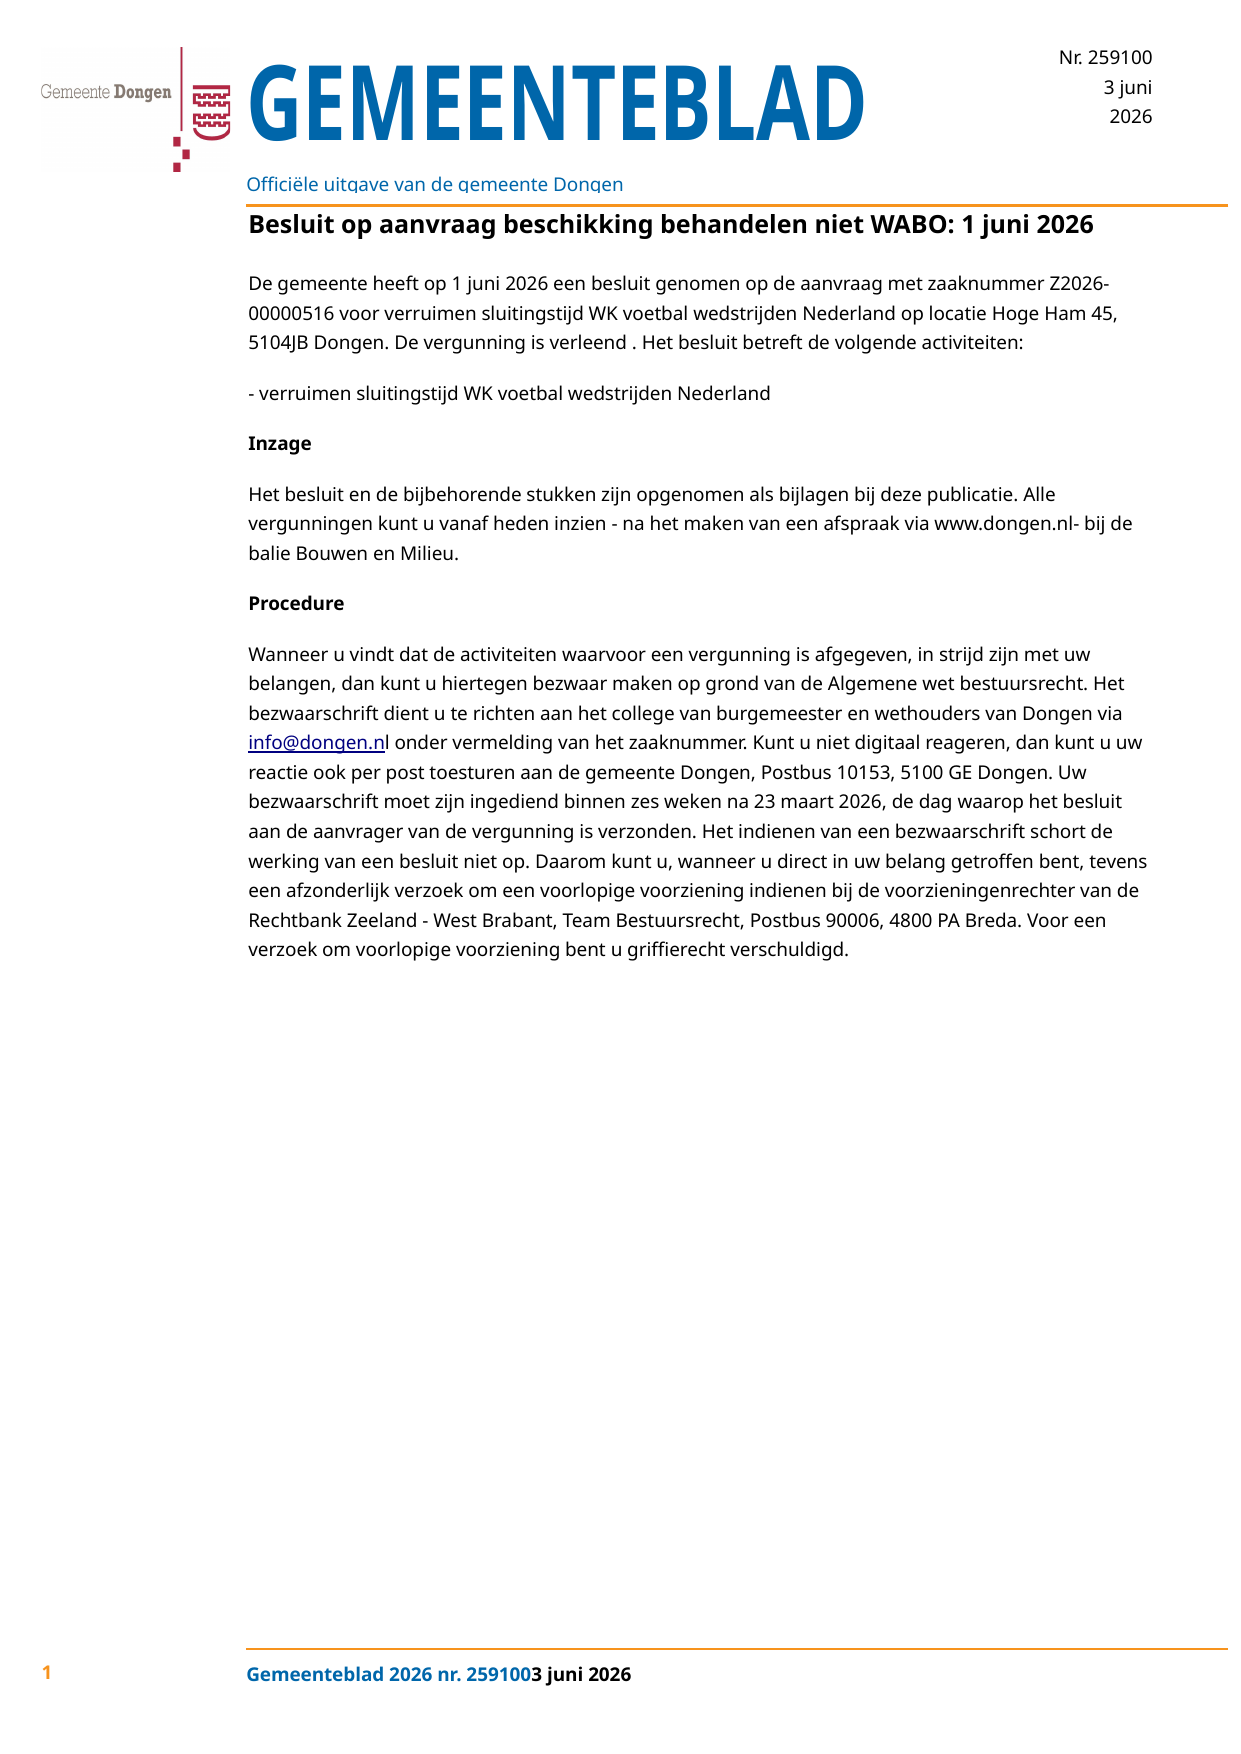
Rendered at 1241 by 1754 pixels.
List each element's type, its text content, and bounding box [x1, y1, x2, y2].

text - verruimen sluitingstijd WK voetbal wedstrijden Nederland [248, 380, 1152, 406]
text Het besluit en de bijbehorende stukken zijn opgenomen als bijlagen bij deze publicatie. Alle vergunningen kunt u vanaf heden inzien - na het maken van een afspraak via www.dongen.nl- bij de balie Bouwen en Milieu. [248, 481, 1152, 566]
text Inzage [248, 430, 1152, 456]
text Procedure [248, 590, 1152, 616]
text De gemeente heeft op 1 juni 2026 een besluit genomen op de aanvraag met zaaknummer Z2026-00000516 voor verruimen sluitingstijd WK voetbal wedstrijden Nederland op locatie Hoge Ham 45, 5104JB Dongen. De vergunning is verleend . Het besluit betreft de volgende activiteiten: [248, 270, 1152, 355]
text Wanneer u vindt dat de activiteiten waarvoor een vergunning is afgegeven, in strijd zijn met uw belangen, dan kunt u hiertegen bezwaar maken op grond van de Algemene wet bestuursrecht. Het bezwaarschrift dient u te richten aan het college van burgemeester en wethouders van Dongen via info@dongen.nl onder vermelding van het zaaknummer. Kunt u niet digitaal reageren, dan kunt u uw reactie ook per post toesturen aan de gemeente Dongen, Postbus 10153, 5100 GE Dongen. Uw bezwaarschrift moet zijn ingediend binnen zes weken na 23 maart 2026, de dag waarop het besluit aan de aanvrager van de vergunning is verzonden. Het indienen van een bezwaarschrift schort de werking van een besluit niet op. Daarom kunt u, wanneer u direct in uw belang getroffen bent, tevens een afzonderlijk verzoek om een voorlopige voorziening indienen bij de voorzieningenrechter van de Rechtbank Zeeland - West Brabant, Team Bestuursrecht, Postbus 90006, 4800 PA Breda. Voor een verzoek om voorlopige voorziening bent u griffierecht verschuldigd. [248, 641, 1152, 962]
text Besluit op aanvraag beschikking behandelen niet WABO: 1 juni 2026 [248, 207, 1152, 241]
picture [41, 47, 231, 172]
